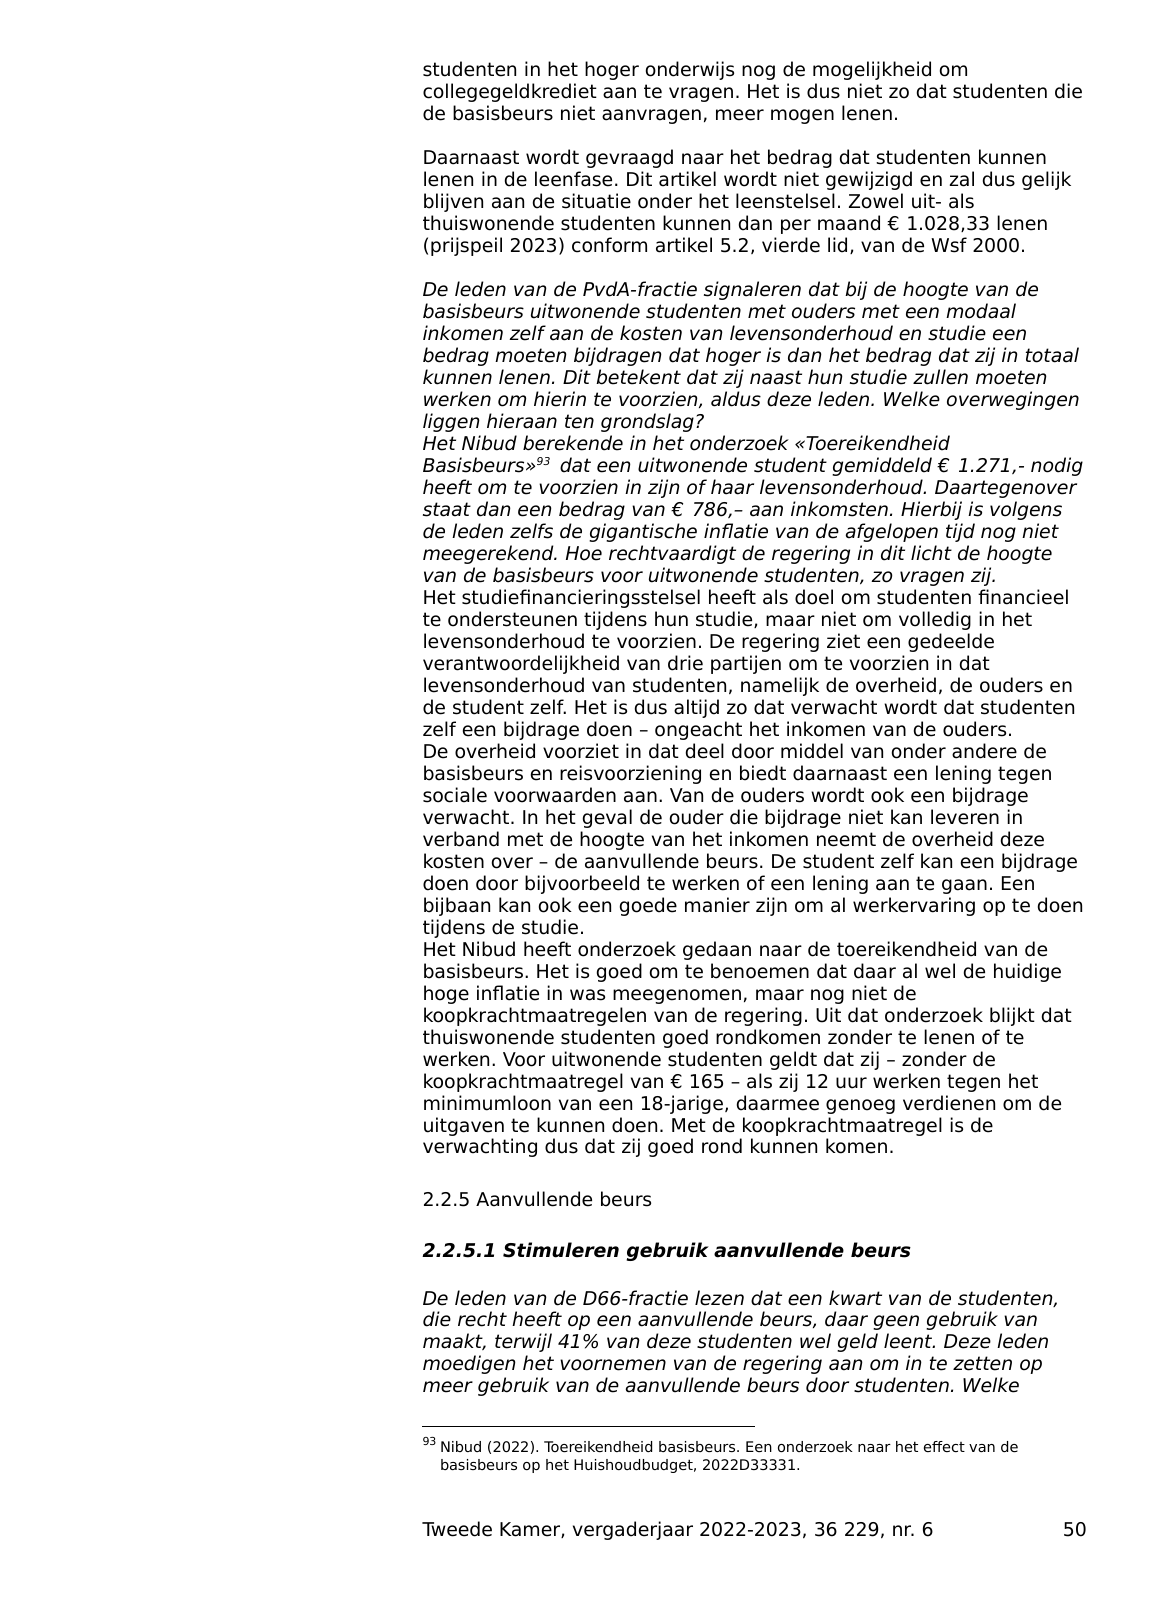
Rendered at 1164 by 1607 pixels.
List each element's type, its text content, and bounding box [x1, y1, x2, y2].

text Nibud (2022). Toereikendheid basisbeurs. Een onderzoek naar het effect van de basisbeurs op het Huishoudbudget, 2022D33331. [422, 1435, 1087, 1474]
text Het studiefinancieringsstelsel heeft als doel om studenten financieel te ondersteunen tijdens hun studie, maar niet om volledig in het levensonderhoud te voorzien. De regering ziet een gedeelde verantwoordelijkheid van drie partijen om te voorzien in dat levensonderhoud van studenten, namelijk de overheid, de ouders en de student zelf. Het is dus altijd zo dat verwacht wordt dat studenten zelf een bijdrage doen – ongeacht het inkomen van de ouders. [422, 587, 1087, 741]
subtitle 2.2.5 Aanvullende beurs [422, 1188, 1087, 1210]
text Daarnaast wordt gevraagd naar het bedrag dat studenten kunnen lenen in de leenfase. Dit artikel wordt niet gewijzigd en zal dus gelijk blijven aan de situatie onder het leenstelsel. Zowel uit- als thuiswonende studenten kunnen dan per maand € 1.028,33 lenen (prijspeil 2023) conform artikel 5.2, vierde lid, van de Wsf 2000. [422, 147, 1087, 257]
text De leden van de PvdA-fractie signaleren dat bij de hoogte van de basisbeurs uitwonende studenten met ouders met een modaal inkomen zelf aan de kosten van levensonderhoud en studie een bedrag moeten bijdragen dat hoger is dan het bedrag dat zij in totaal kunnen lenen. Dit betekent dat zij naast hun studie zullen moeten werken om hierin te voorzien, aldus deze leden. Welke overwegingen liggen hieraan ten grondslag? [422, 279, 1087, 433]
text Het Nibud heeft onderzoek gedaan naar de toereikendheid van de basisbeurs. Het is goed om te benoemen dat daar al wel de huidige hoge inflatie in was meegenomen, maar nog niet de koopkrachtmaatregelen van de regering. Uit dat onderzoek blijkt dat thuiswonende studenten goed rondkomen zonder te lenen of te werken. Voor uitwonende studenten geldt dat zij – zonder de koopkrachtmaatregel van € 165 – als zij 12 uur werken tegen het minimumloon van een 18-jarige, daarmee genoeg verdienen om de uitgaven te kunnen doen. Met de koopkrachtmaatregel is de verwachting dus dat zij goed rond kunnen komen. [422, 939, 1087, 1158]
subtitle 2.2.5.1 Stimuleren gebruik aanvullende beurs [422, 1240, 1087, 1262]
text studenten in het hoger onderwijs nog de mogelijkheid om collegegeldkrediet aan te vragen. Het is dus niet zo dat studenten die de basisbeurs niet aanvragen, meer mogen lenen. [422, 59, 1087, 125]
text De overheid voorziet in dat deel door middel van onder andere de basisbeurs en reisvoorziening en biedt daarnaast een lening tegen sociale voorwaarden aan. Van de ouders wordt ook een bijdrage verwacht. In het geval de ouder die bijdrage niet kan leveren in verband met de hoogte van het inkomen neemt de overheid deze kosten over – de aanvullende beurs. De student zelf kan een bijdrage doen door bijvoorbeeld te werken of een lening aan te gaan. Een bijbaan kan ook een goede manier zijn om al werkervaring op te doen tijdens de studie. [422, 741, 1087, 939]
text De leden van de D66-fractie lezen dat een kwart van de studenten, die recht heeft op een aanvullende beurs, daar geen gebruik van maakt, terwijl 41% van deze studenten wel geld leent. Deze leden moedigen het voornemen van de regering aan om in te zetten op meer gebruik van de aanvullende beurs door studenten. Welke [422, 1287, 1087, 1397]
text Het Nibud berekende in het onderzoek «Toereikendheid Basisbeurs» dat een uitwonende student gemiddeld € 1.271,- nodig heeft om te voorzien in zijn of haar levensonderhoud. Daartegenover staat dan een bedrag van € 786,– aan inkomsten. Hierbij is volgens de leden zelfs de gigantische inflatie van de afgelopen tijd nog niet meegerekend. Hoe rechtvaardigt de regering in dit licht de hoogte van de basisbeurs voor uitwonende studenten, zo vragen zij. [422, 433, 1087, 587]
